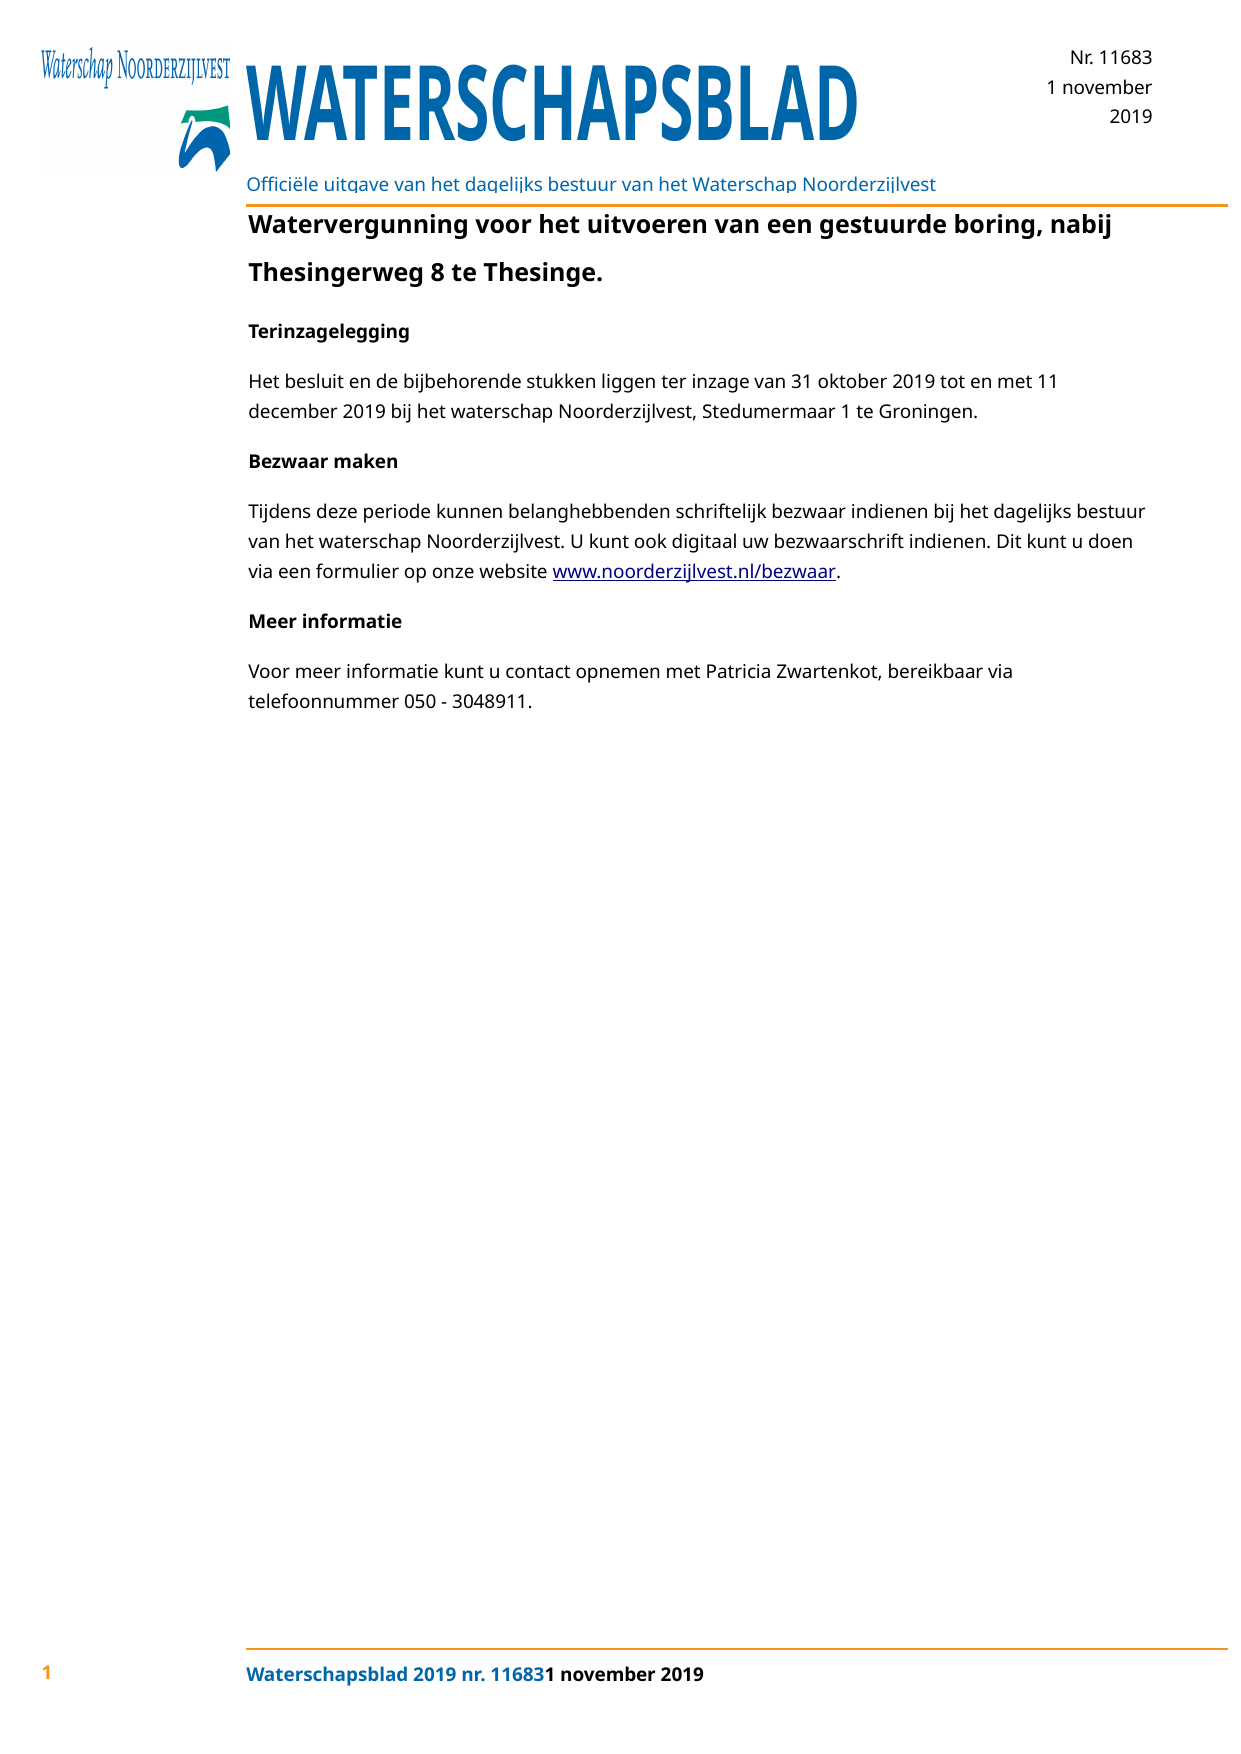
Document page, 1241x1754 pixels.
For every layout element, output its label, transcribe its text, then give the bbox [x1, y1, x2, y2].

text Watervergunning voor het uitvoeren van een gestuurde boring, nabij Thesingerweg 8 te Thesinge. [248, 207, 1152, 288]
text Bezwaar maken [248, 448, 1152, 474]
text Terinzagelegging [248, 318, 1152, 344]
text Het besluit en de bijbehorende stukken liggen ter inzage van 31 oktober 2019 tot en met 11 december 2019 bij het waterschap Noorderzijlvest, Stedumermaar 1 te Groningen. [248, 368, 1152, 424]
text Meer informatie [248, 608, 1152, 634]
text Voor meer informatie kunt u contact opnemen met Patricia Zwartenkot, bereikbaar via telefoonnummer 050 - 3048911. [248, 659, 1152, 714]
picture [41, 47, 231, 172]
text Tijdens deze periode kunnen belanghebbenden schriftelijk bezwaar indienen bij het dagelijks bestuur van het waterschap Noorderzijlvest. U kunt ook digitaal uw bezwaarschrift indienen. Dit kunt u doen via een formulier op onze website www.noorderzijlvest.nl/bezwaar. [248, 499, 1152, 584]
